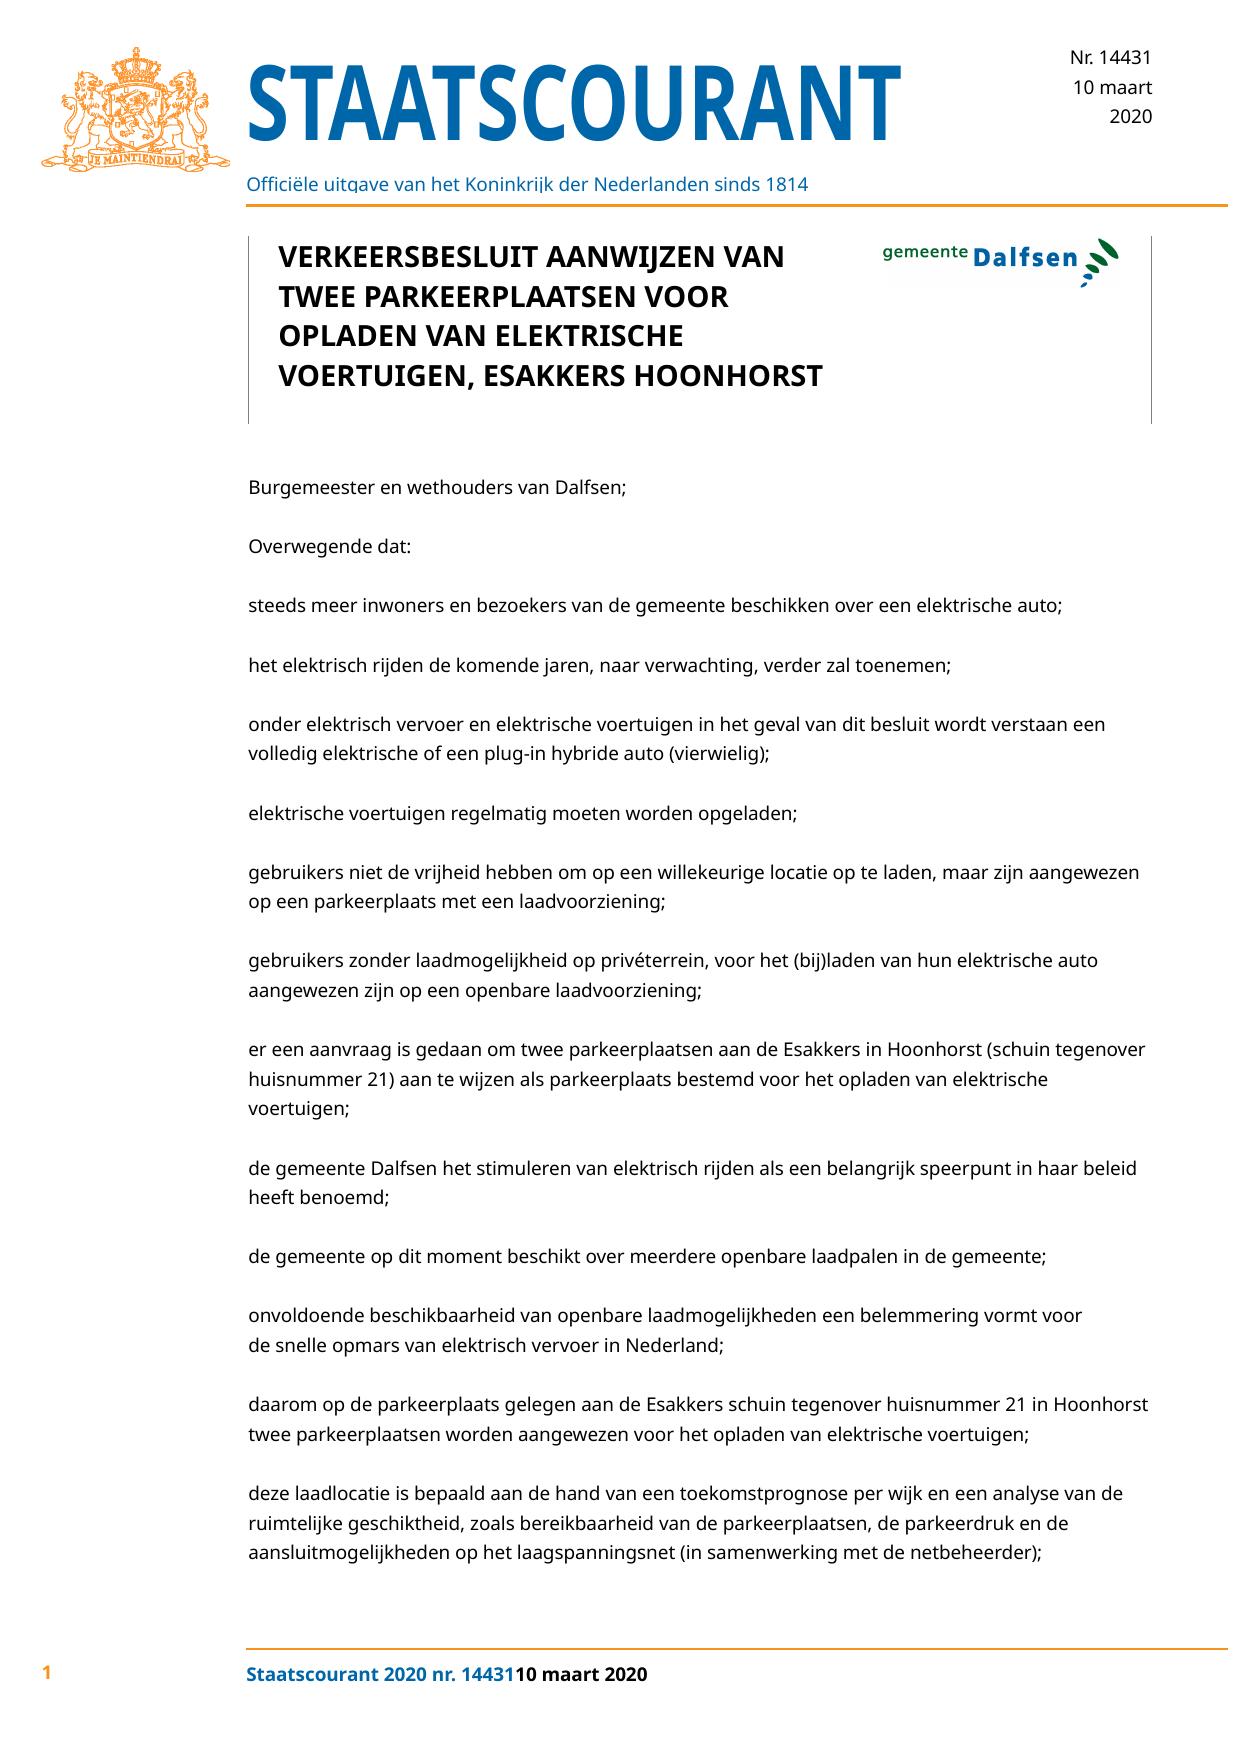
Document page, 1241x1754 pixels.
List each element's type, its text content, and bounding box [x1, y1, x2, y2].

text huisnummer 21) aan te wijzen als parkeerplaats bestemd voor het opladen van elektrische voertuigen; [248, 1066, 1152, 1121]
text steeds meer inwoners en bezoekers van de gemeente beschikken over een elektrische auto; [248, 593, 1152, 618]
text gebruikers niet de vrijheid hebben om op een willekeurige locatie op te laden, maar zijn aangewezen [248, 859, 1152, 885]
text de gemeente Dalfsen het stimuleren van elektrisch rijden als een belangrijk speerpunt in haar beleid heeft benoemd; [248, 1155, 1152, 1210]
text gebruikers zonder laadmogelijkheid op privéterrein, voor het (bij)laden van hun elektrische auto [248, 948, 1152, 973]
picture [882, 236, 1119, 289]
text Overwegende dat: [248, 533, 1152, 559]
text deze laadlocatie is bepaald aan de hand van een toekomstprognose per wijk en een analyse van de ruimtelijke geschiktheid, zoals bereikbaarheid van de parkeerplaatsen, de parkeerdruk en de aansluitmogelijkheden op het laagspanningsnet (in samenwerking met de netbeheerder); [248, 1480, 1152, 1565]
text het elektrisch rijden de komende jaren, naar verwachting, verder zal toenemen; [248, 652, 1152, 678]
text volledig elektrische of een plug-in hybride auto (vierwielig); [248, 741, 1152, 766]
text onder elektrisch vervoer en elektrische voertuigen in het geval van dit besluit wordt verstaan een [248, 711, 1152, 737]
text de snelle opmars van elektrisch vervoer in Nederland; [248, 1332, 1152, 1358]
table_header VERKEERSBESLUIT AANWIJZEN VAN TWEE PARKEERPLAATSEN VOOR OPLADEN VAN ELEKTRISCHE VOERTUIGEN, ESAKKERS HOONHORST [249, 236, 850, 424]
text Burgemeester en wethouders van Dalfsen; [248, 474, 1152, 500]
picture [41, 47, 231, 172]
text elektrische voertuigen regelmatig moeten worden opgeladen; [248, 800, 1152, 826]
text de gemeente op dit moment beschikt over meerdere openbare laadpalen in de gemeente; [248, 1243, 1152, 1269]
text onvoldoende beschikbaarheid van openbare laadmogelijkheden een belemmering vormt voor [248, 1303, 1152, 1328]
text op een parkeerplaats met een laadvoorziening; [248, 888, 1152, 914]
text er een aanvraag is gedaan om twee parkeerplaatsen aan de Esakkers in Hoonhorst (schuin tegenover [248, 1036, 1152, 1062]
table_header [850, 236, 1151, 424]
text aangewezen zijn op een openbare laadvoorziening; [248, 977, 1152, 1003]
text daarom op de parkeerplaats gelegen aan de Esakkers schuin tegenover huisnummer 21 in Hoonhorst twee parkeerplaatsen worden aangewezen voor het opladen van elektrische voertuigen; [248, 1391, 1152, 1447]
